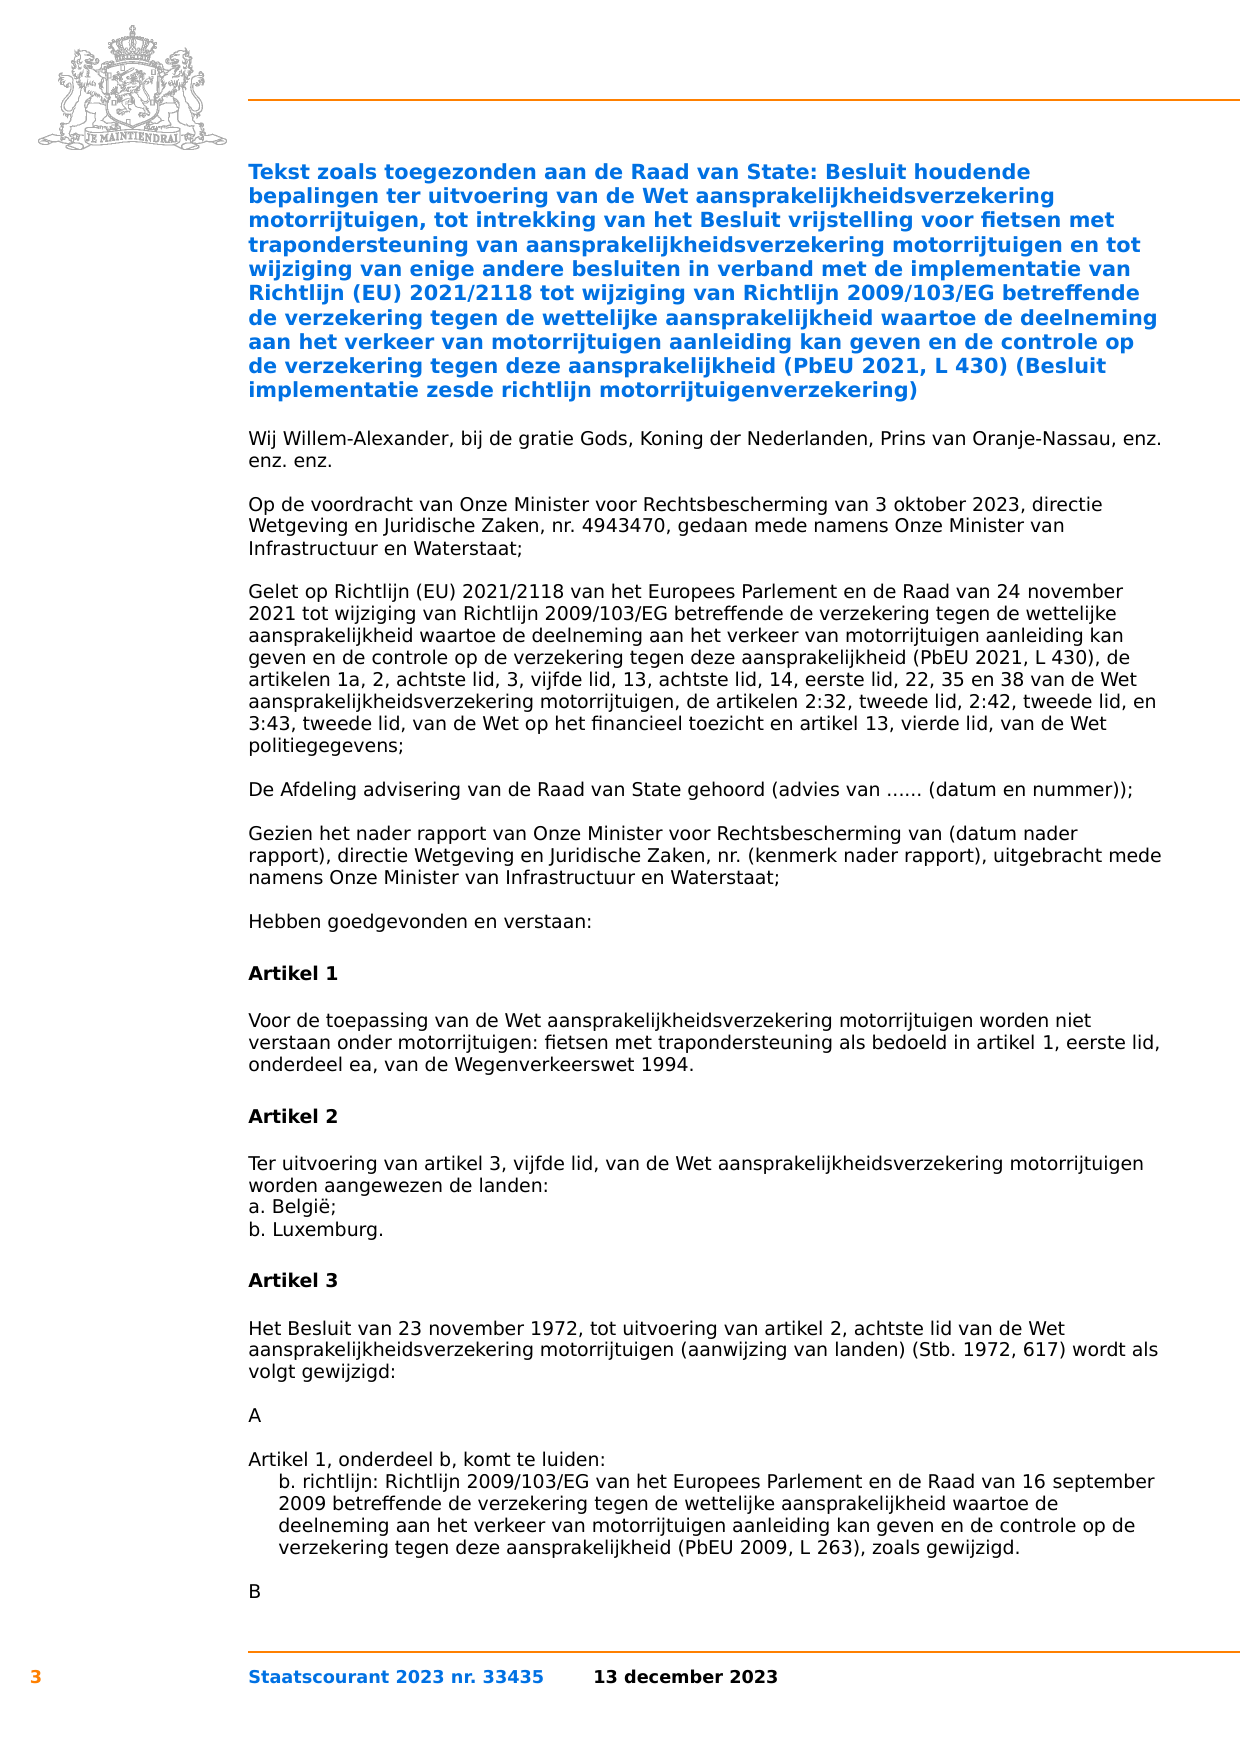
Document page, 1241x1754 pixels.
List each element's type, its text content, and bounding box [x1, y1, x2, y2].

text Gelet op Richtlijn (EU) 2021/2118 van het Europees Parlement en de Raad van 24 november 2021 tot wijziging van Richtlijn 2009/103/EG betreffende de verzekering tegen de wettelijke aansprakelijkheid waartoe de deelneming aan het verkeer van motorrijtuigen aanleiding kan geven en de controle op de verzekering tegen deze aansprakelijkheid (PbEU 2021, L 430), de artikelen 1a, 2, achtste lid, 3, vijfde lid, 13, achtste lid, 14, eerste lid, 22, 35 en 38 van de Wet aansprakelijkheidsverzekering motorrijtuigen, de artikelen 2:32, tweede lid, 2:42, tweede lid, en 3:43, tweede lid, van de Wet op het financieel toezicht en artikel 13, vierde lid, van de Wet politiegegevens; [248, 581, 1163, 757]
text Het Besluit van 23 november 1972, tot uitvoering van artikel 2, achtste lid van de Wet aansprakelijkheidsverzekering motorrijtuigen (aanwijzing van landen) (Stb. 1972, 617) wordt als volgt gewijzigd: [248, 1317, 1163, 1383]
text Op de voordracht van Onze Minister voor Rechtsbescherming van 3 oktober 2023, directie Wetgeving en Juridische Zaken, nr. 4943470, gedaan mede namens Onze Minister van Infrastructuur en Waterstaat; [248, 493, 1163, 559]
subtitle Artikel 2 [248, 1106, 1163, 1127]
text Ter uitvoering van artikel 3, vijfde lid, van de Wet aansprakelijkheidsverzekering motorrijtuigen worden aangewezen de landen: [248, 1152, 1163, 1196]
text Gezien het nader rapport van Onze Minister voor Rechtsbescherming van (datum nader rapport), directie Wetgeving en Juridische Zaken, nr. (kenmerk nader rapport), uitgebracht mede namens Onze Minister van Infrastructuur en Waterstaat; [248, 823, 1163, 889]
subtitle Artikel 1 [248, 963, 1163, 984]
text a. België; [248, 1196, 1163, 1218]
text Artikel 1, onderdeel b, komt te luiden: [248, 1449, 1163, 1471]
text Wij Willem-Alexander, bij de gratie Gods, Koning der Nederlanden, Prins van Oranje-Nassau, enz. enz. enz. [248, 428, 1163, 472]
text B [248, 1581, 1163, 1603]
text b. richtlijn: Richtlijn 2009/103/EG van het Europees Parlement en de Raad van 16 september 2009 betreffende de verzekering tegen de wettelijke aansprakelijkheid waartoe de deelneming aan het verkeer van motorrijtuigen aanleiding kan geven en de controle op de verzekering tegen deze aansprakelijkheid (PbEU 2009, L 263), zoals gewijzigd. [278, 1471, 1163, 1559]
text Hebben goedgevonden en verstaan: [248, 911, 1163, 933]
subtitle Tekst zoals toegezonden aan de Raad van State: Besluit houdende bepalingen ter uitvoering van de Wet aansprakelijkheidsverzekering motorrijtuigen, tot intrekking van het Besluit vrijstelling voor fietsen met trapondersteuning van aansprakelijkheidsverzekering motorrijtuigen en tot wijziging van enige andere besluiten in verband met de implementatie van Richtlijn (EU) 2021/2118 tot wijziging van Richtlijn 2009/103/EG betreffende de verzekering tegen de wettelijke aansprakelijkheid waartoe de deelneming aan het verkeer van motorrijtuigen aanleiding kan geven en de controle op de verzekering tegen deze aansprakelijkheid (PbEU 2021, L 430) (Besluit implementatie zesde richtlijn motorrijtuigenverzekering) [248, 160, 1163, 403]
text b. Luxemburg. [248, 1218, 1163, 1240]
text A [248, 1405, 1163, 1427]
subtitle Artikel 3 [248, 1270, 1163, 1292]
text De Afdeling advisering van de Raad van State gehoord (advies van ...... (datum en nummer)); [248, 779, 1163, 801]
picture [38, 25, 227, 150]
text Voor de toepassing van de Wet aansprakelijkheidsverzekering motorrijtuigen worden niet verstaan onder motorrijtuigen: fietsen met trapondersteuning als bedoeld in artikel 1, eerste lid, onderdeel ea, van de Wegenverkeerswet 1994. [248, 1009, 1163, 1076]
